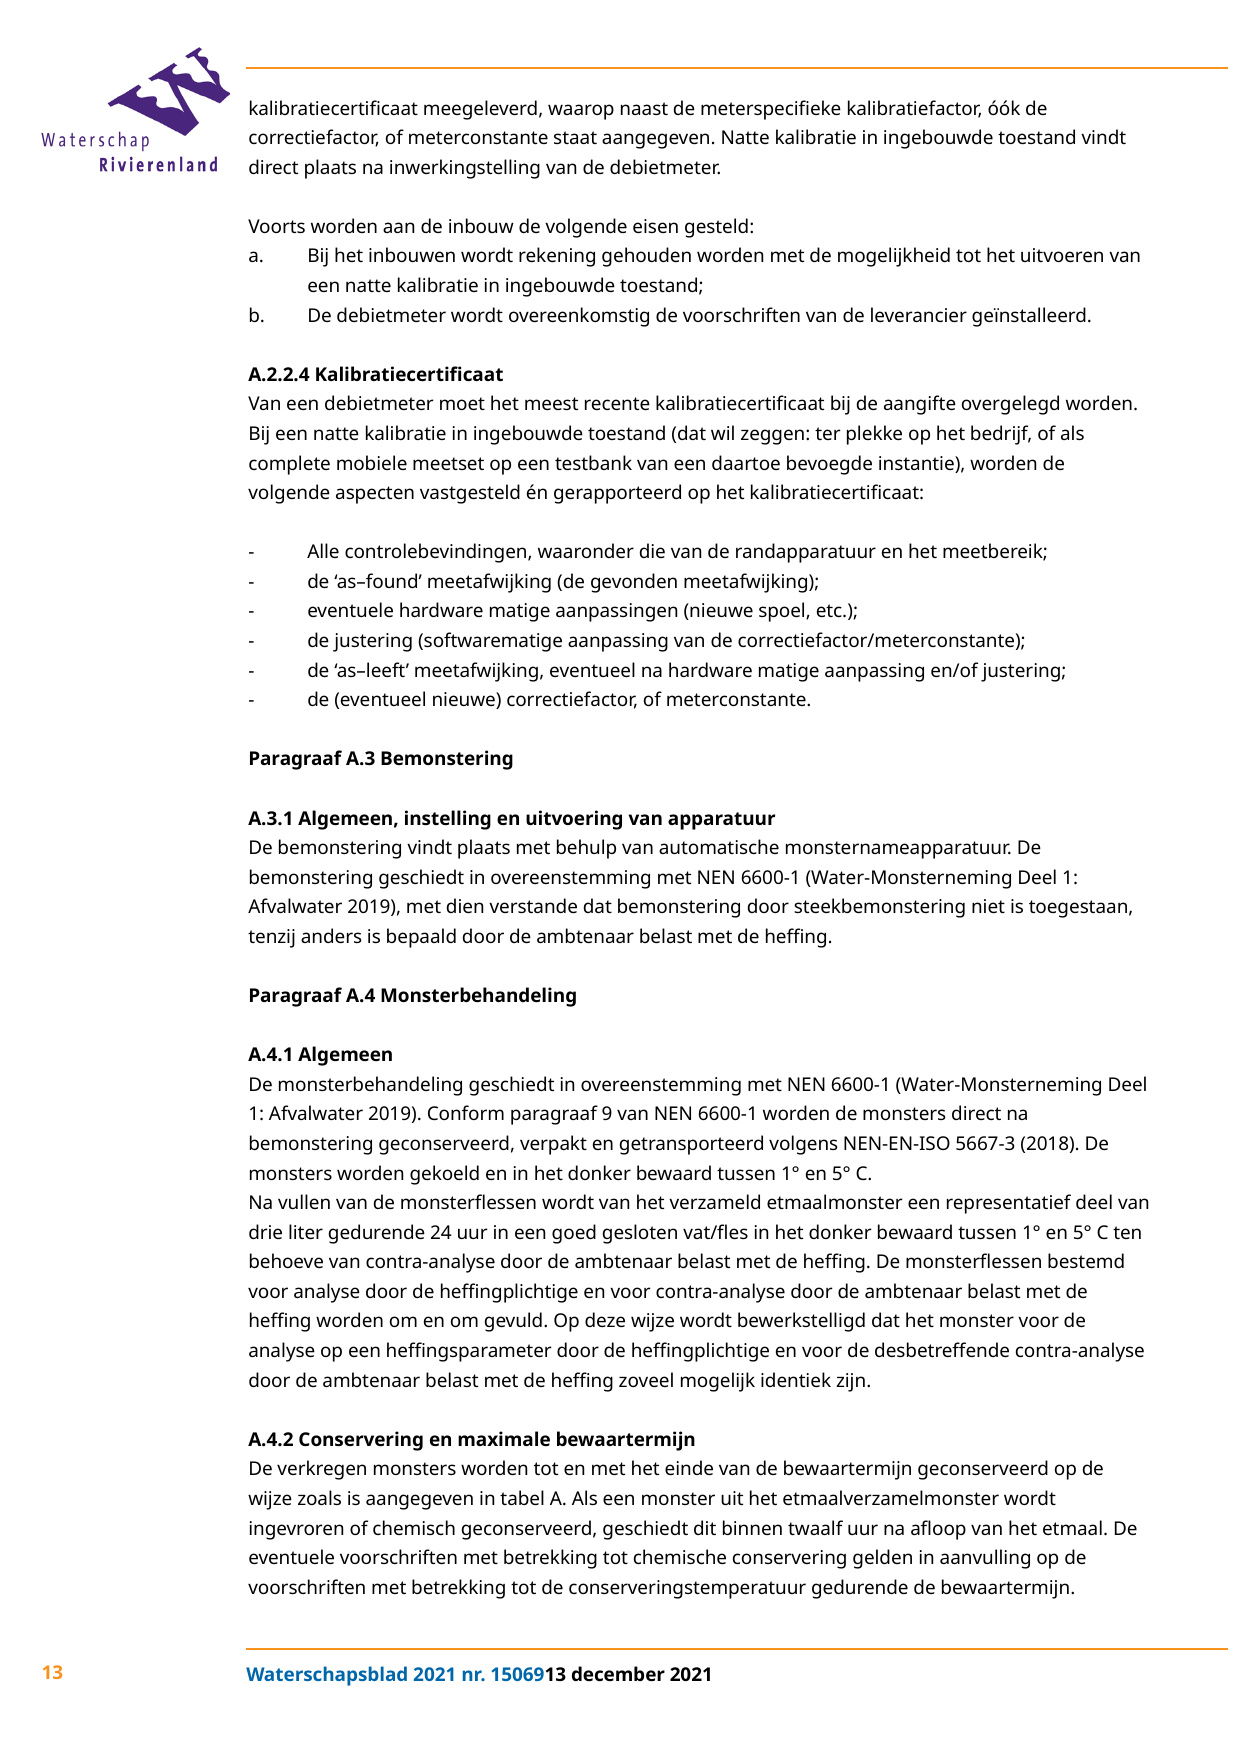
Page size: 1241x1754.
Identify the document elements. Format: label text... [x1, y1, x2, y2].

list Alle controlebevindingen, waaronder die van de randapparatuur en het meetbereik; [248, 538, 1152, 564]
text De monsterbehandeling geschiedt in overeenstemming met NEN 6600-1 (Water-Monsterneming Deel 1: Afvalwater 2019). Conform paragraaf 9 van NEN 6600-1 worden de monsters direct na bemonstering geconserveerd, verpakt en getransporteerd volgens NEN-EN-ISO 5667-3 (2018). De monsters worden gekoeld en in het donker bewaard tussen 1° en 5° C. [248, 1071, 1152, 1186]
text A.2.2.4 Kalibratiecertificaat [248, 361, 1152, 387]
list de ‘as–found’ meetafwijking (de gevonden meetafwijking); [248, 568, 1152, 594]
picture [41, 47, 231, 172]
text Paragraaf A.3 Bemonstering [248, 746, 1152, 771]
text Voorts worden aan de inbouw de volgende eisen gesteld: [248, 213, 1152, 239]
text kalibratiecertificaat meegeleverd, waarop naast de meterspecifieke kalibratiefactor, óók de correctiefactor, of meterconstante staat aangegeven. Natte kalibratie in ingebouwde toestand vindt direct plaats na inwerkingstelling van de debietmeter. [248, 95, 1152, 180]
list de justering (softwarematige aanpassing van de correctiefactor/meterconstante); [248, 627, 1152, 653]
text A.4.1 Algemeen [248, 1041, 1152, 1067]
list Bij het inbouwen wordt rekening gehouden worden met de mogelijkheid tot het uitvoeren van een natte kalibratie in ingebouwde toestand; [248, 243, 1152, 298]
text A.4.2 Conservering en maximale bewaartermijn [248, 1426, 1152, 1452]
text Paragraaf A.4 Monsterbehandeling [248, 982, 1152, 1008]
text De verkregen monsters worden tot en met het einde van de bewaartermijn geconserveerd op de wijze zoals is aangegeven in tabel A. Als een monster uit het etmaalverzamelmonster wordt ingevroren of chemisch geconserveerd, geschiedt dit binnen twaalf uur na afloop van het etmaal. De eventuele voorschriften met betrekking tot chemische conservering gelden in aanvulling op de voorschriften met betrekking tot de conserveringstemperatuur gedurende de bewaartermijn. [248, 1456, 1152, 1600]
list de (eventueel nieuwe) correctiefactor, of meterconstante. [248, 686, 1152, 712]
text Van een debietmeter moet het meest recente kalibratiecertificaat bij de aangifte overgelegd worden. Bij een natte kalibratie in ingebouwde toestand (dat wil zeggen: ter plekke op het bedrijf, of als complete mobiele meetset op een testbank van een daartoe bevoegde instantie), worden de volgende aspecten vastgesteld én gerapporteerd op het kalibratiecertificaat: [248, 391, 1152, 505]
text A.3.1 Algemeen, instelling en uitvoering van apparatuur [248, 805, 1152, 831]
list eventuele hardware matige aanpassingen (nieuwe spoel, etc.); [248, 598, 1152, 623]
text Na vullen van de monsterflessen wordt van het verzameld etmaalmonster een representatief deel van drie liter gedurende 24 uur in een goed gesloten vat/fles in het donker bewaard tussen 1° en 5° C ten behoeve van contra-analyse door de ambtenaar belast met de heffing. De monsterflessen bestemd voor analyse door de heffingplichtige en voor contra-analyse door de ambtenaar belast met de heffing worden om en om gevuld. Op deze wijze wordt bewerkstelligd dat het monster voor de analyse op een heffingsparameter door de heffingplichtige en voor de desbetreffende contra-analyse door de ambtenaar belast met de heffing zoveel mogelijk identiek zijn. [248, 1189, 1152, 1393]
text De bemonstering vindt plaats met behulp van automatische monsternameapparatuur. De bemonstering geschiedt in overeenstemming met NEN 6600-1 (Water-Monsterneming Deel 1: Afvalwater 2019), met dien verstande dat bemonstering door steekbemonstering niet is toegestaan, tenzij anders is bepaald door de ambtenaar belast met de heffing. [248, 834, 1152, 949]
list De debietmeter wordt overeenkomstig de voorschriften van de leverancier geïnstalleerd. [248, 302, 1152, 328]
list de ‘as–leeft’ meetafwijking, eventueel na hardware matige aanpassing en/of justering; [248, 657, 1152, 683]
